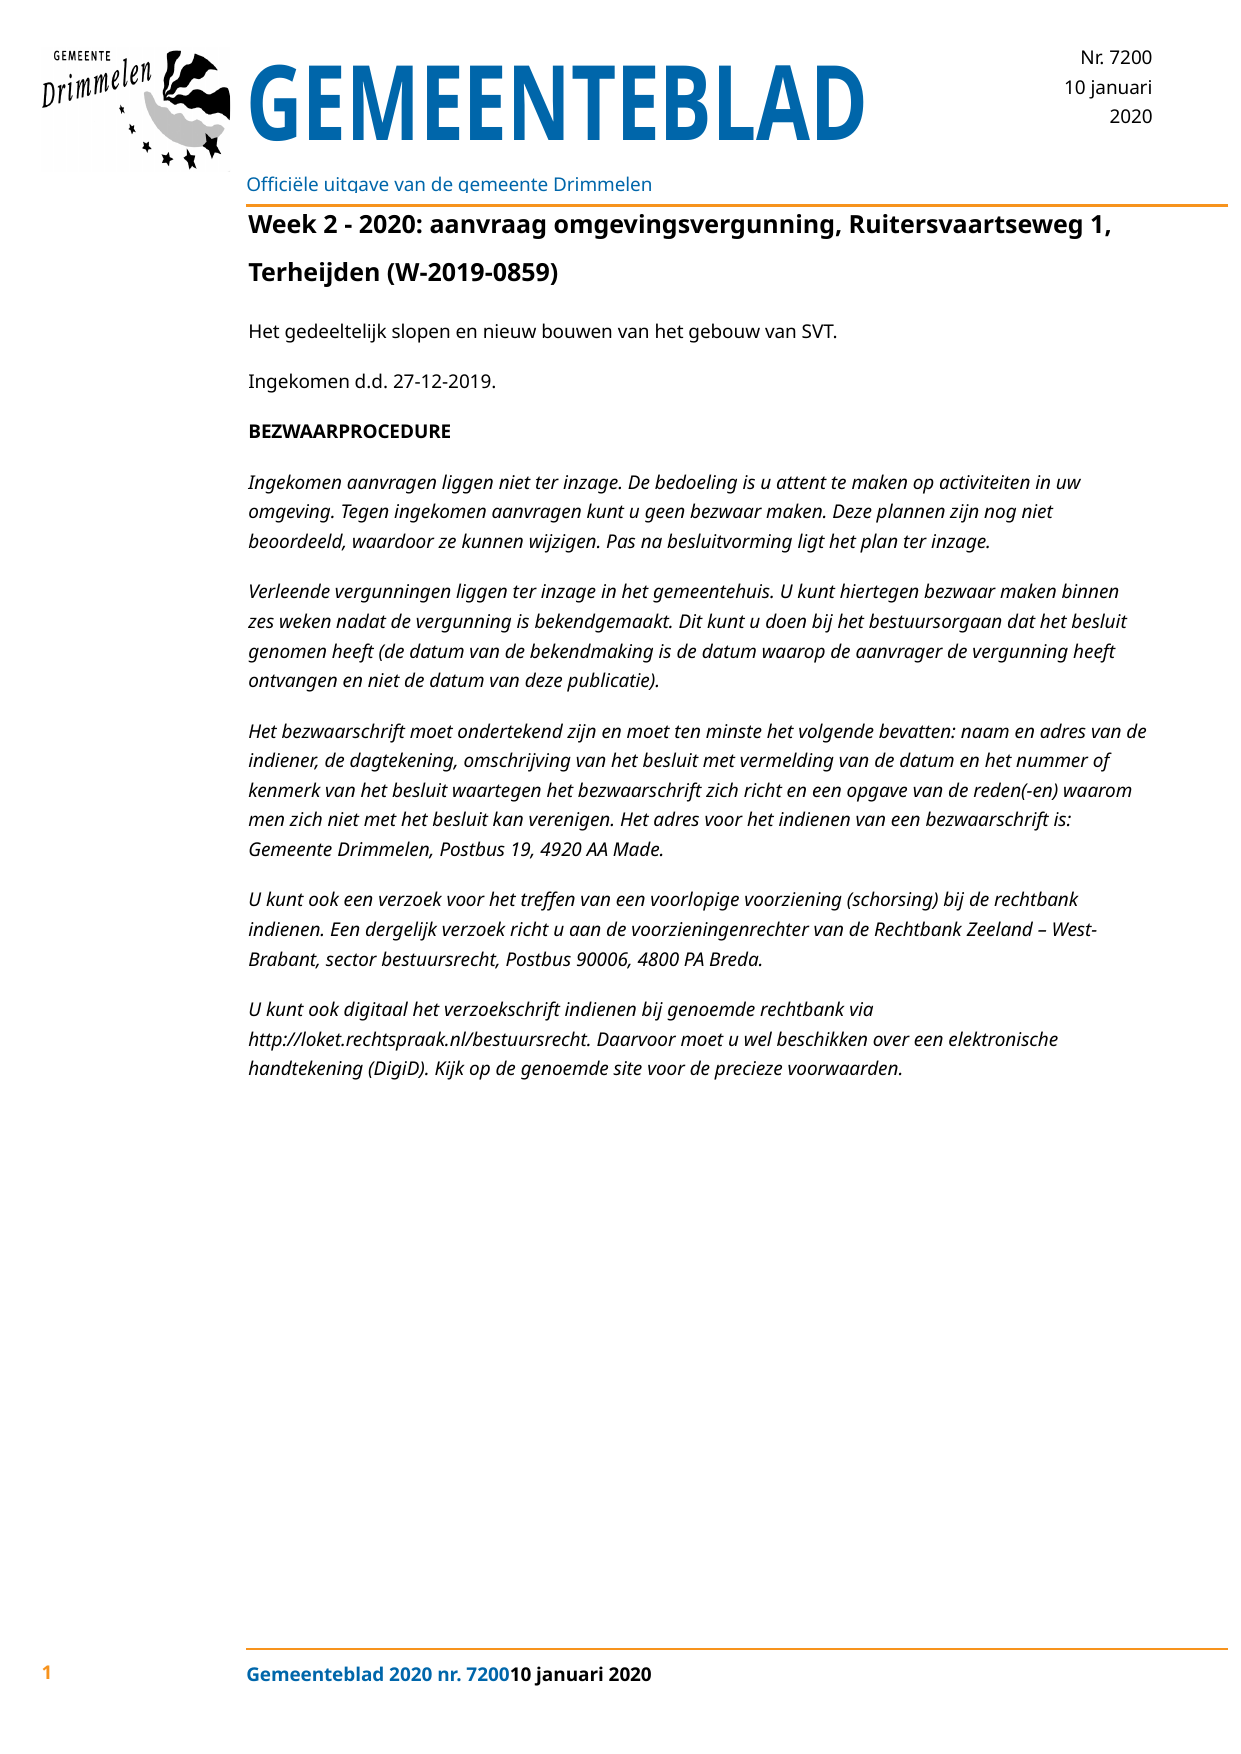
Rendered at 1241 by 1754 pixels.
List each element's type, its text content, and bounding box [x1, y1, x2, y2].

text Verleende vergunningen liggen ter inzage in het gemeentehuis. U kunt hiertegen bezwaar maken binnen zes weken nadat de vergunning is bekendgemaakt. Dit kunt u doen bij het bestuursorgaan dat het besluit genomen heeft (de datum van de bekendmaking is de datum waarop de aanvrager de vergunning heeft ontvangen en niet de datum van deze publicatie). [248, 579, 1152, 693]
text Ingekomen aanvragen liggen niet ter inzage. De bedoeling is u attent te maken op activiteiten in uw omgeving. Tegen ingekomen aanvragen kunt u geen bezwaar maken. Deze plannen zijn nog niet beoordeeld, waardoor ze kunnen wijzigen. Pas na besluitvorming ligt het plan ter inzage. [248, 469, 1152, 554]
text U kunt ook een verzoek voor het treffen van een voorlopige voorziening (schorsing) bij de rechtbank indienen. Een dergelijk verzoek richt u aan de voorzieningenrechter van de Rechtbank Zeeland – West-Brabant, sector bestuursrecht, Postbus 90006, 4800 PA Breda. [248, 887, 1152, 972]
text Week 2 - 2020: aanvraag omgevingsvergunning, Ruitersvaartseweg 1, Terheijden (W-2019-0859) [248, 207, 1152, 288]
text Het bezwaarschrift moet ondertekend zijn en moet ten minste het volgende bevatten: naam en adres van de indiener, de dagtekening, omschrijving van het besluit met vermelding van de datum en het nummer of kenmerk van het besluit waartegen het bezwaarschrift zich richt en een opgave van de reden(-en) waarom men zich niet met het besluit kan verenigen. Het adres voor het indienen van een bezwaarschrift is: Gemeente Drimmelen, Postbus 19, 4920 AA Made. [248, 718, 1152, 862]
text Ingekomen d.d. 27-12-2019. [248, 368, 1152, 394]
text BEZWAARPROCEDURE [248, 419, 1152, 444]
picture [41, 47, 231, 172]
text U kunt ook digitaal het verzoekschrift indienen bij genoemde rechtbank via http://loket.rechtspraak.nl/bestuursrecht. Daarvoor moet u wel beschikken over een elektronische handtekening (DigiD). Kijk op de genoemde site voor de precieze voorwaarden. [248, 996, 1152, 1081]
text Het gedeeltelijk slopen en nieuw bouwen van het gebouw van SVT. [248, 318, 1152, 344]
